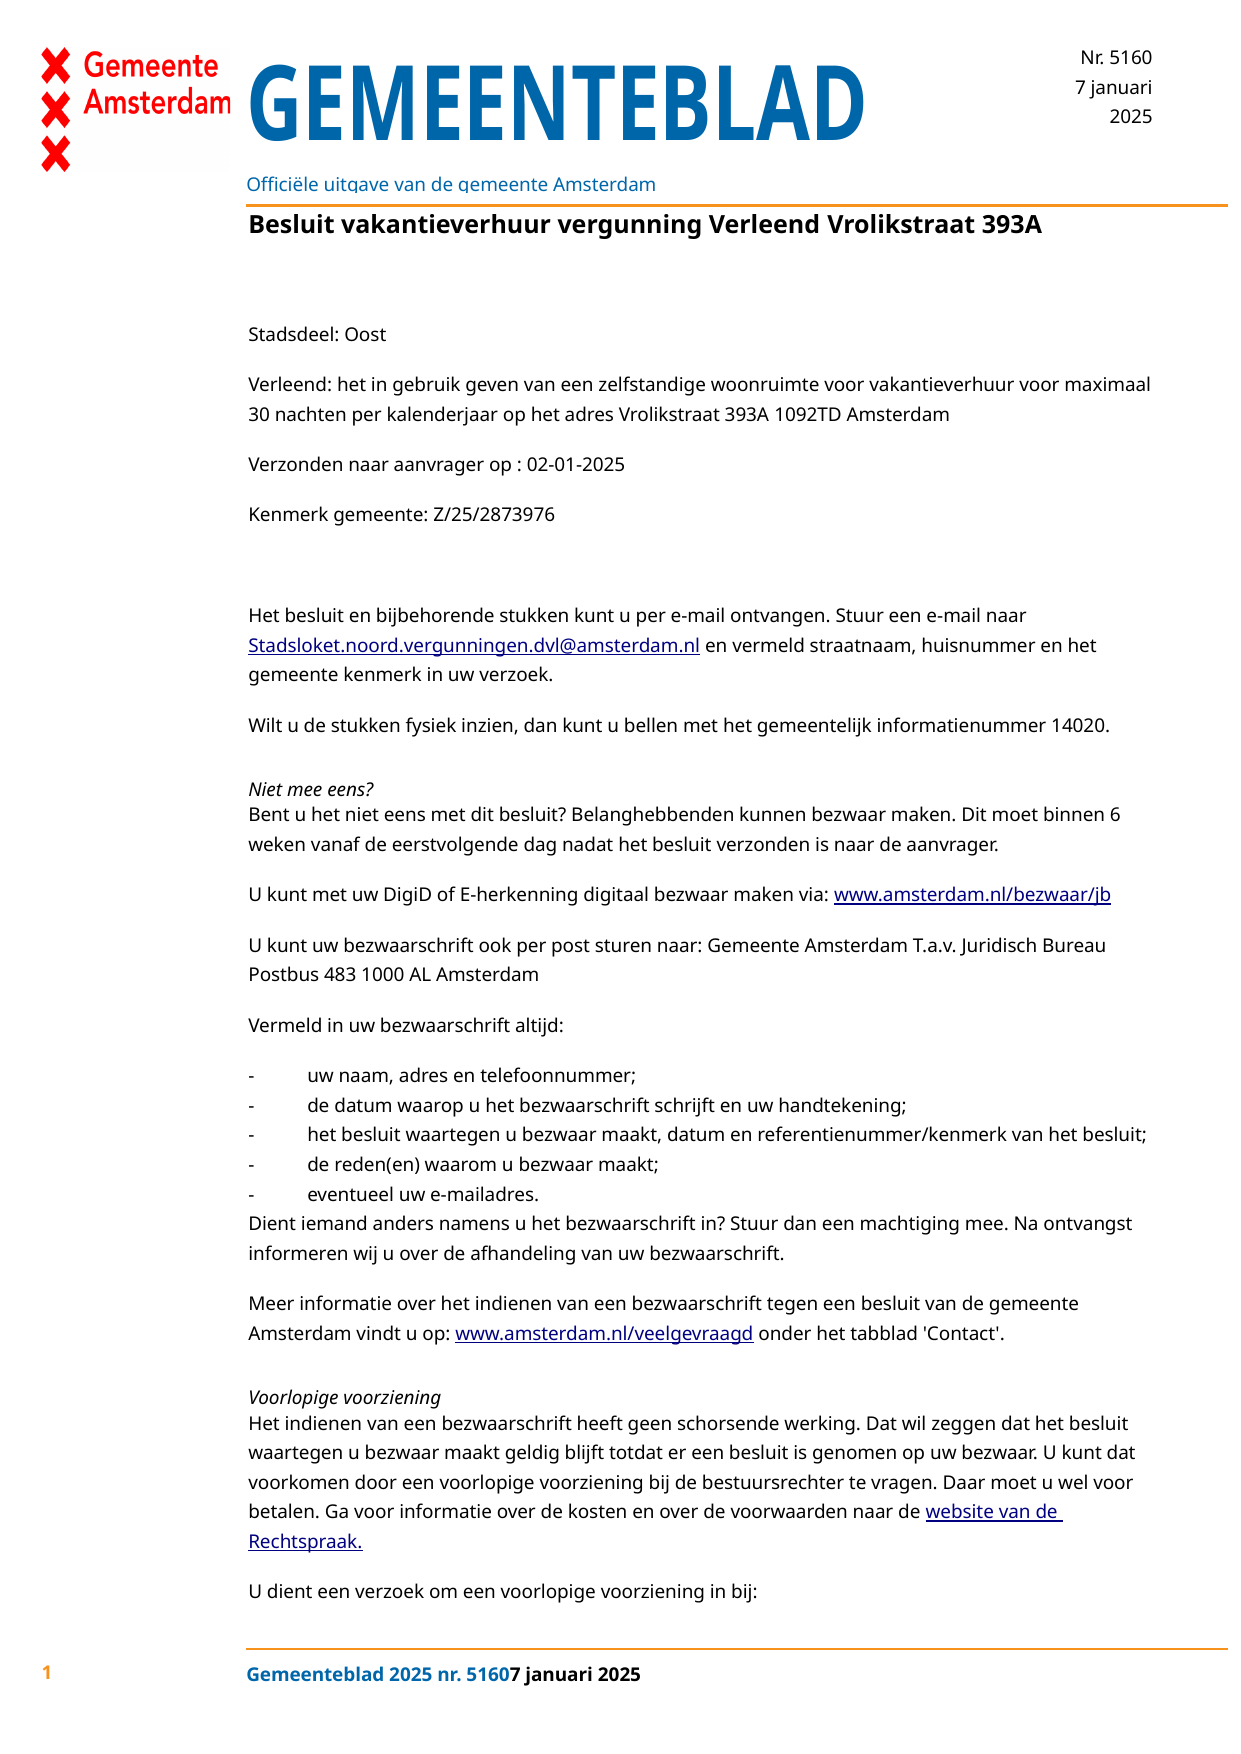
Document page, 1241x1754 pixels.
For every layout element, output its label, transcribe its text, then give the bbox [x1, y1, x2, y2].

list de datum waarop u het bezwaarschrift schrijft en uw handtekening; [248, 1092, 1152, 1118]
list eventueel uw e-mailadres. [248, 1181, 1152, 1207]
text U kunt met uw DigiD of E-herkenning digitaal bezwaar maken via: www.amsterdam.nl/bezwaar/jb [248, 882, 1152, 907]
text Stadsdeel: Oost [248, 321, 1152, 346]
text Vermeld in uw bezwaarschrift altijd: [248, 1012, 1152, 1038]
text Meer informatie over het indienen van een bezwaarschrift tegen een besluit van de gemeente Amsterdam vindt u op: www.amsterdam.nl/veelgevraagd onder het tabblad 'Contact'. [248, 1290, 1152, 1346]
text Verzonden naar aanvrager op : 02-01-2025 [248, 451, 1152, 477]
text Besluit vakantieverhuur vergunning Verleend Vrolikstraat 393A [248, 207, 1152, 241]
text Verleend: het in gebruik geven van een zelfstandige woonruimte voor vakantieverhuur voor maximaal 30 nachten per kalenderjaar op het adres Vrolikstraat 393A 1092TD Amsterdam [248, 371, 1152, 426]
text Kenmerk gemeente: Z/25/2873976 [248, 502, 1152, 527]
list de reden(en) waarom u bezwaar maakt; [248, 1151, 1152, 1177]
picture [41, 47, 231, 172]
list het besluit waartegen u bezwaar maakt, datum en referentienummer/kenmerk van het besluit; [248, 1122, 1152, 1147]
text Voorlopige voorziening [248, 1384, 1152, 1410]
text Het besluit en bijbehorende stukken kunt u per e-mail ontvangen. Stuur een e-mail naar Stadsloket.noord.vergunningen.dvl@amsterdam.nl en vermeld straatnaam, huisnummer en het gemeente kenmerk in uw verzoek. [248, 602, 1152, 687]
text U dient een verzoek om een voorlopige voorziening in bij: [248, 1578, 1152, 1604]
text Niet mee eens? [248, 776, 1152, 802]
text U kunt uw bezwaarschrift ook per post sturen naar: Gemeente Amsterdam T.a.v. Juridisch Bureau Postbus 483 1000 AL Amsterdam [248, 932, 1152, 987]
list uw naam, adres en telefoonnummer; [248, 1062, 1152, 1088]
text Dient iemand anders namens u het bezwaarschrift in? Stuur dan een machtiging mee. Na ontvangst informeren wij u over de afhandeling van uw bezwaarschrift. [248, 1210, 1152, 1266]
text Het indienen van een bezwaarschrift heeft geen schorsende werking. Dat wil zeggen dat het besluit waartegen u bezwaar maakt geldig blijft totdat er een besluit is genomen op uw bezwaar. U kunt dat voorkomen door een voorlopige voorziening bij de bestuursrechter te vragen. Daar moet u wel voor betalen. Ga voor informatie over de kosten en over de voorwaarden naar de website van de Rechtspraak. [248, 1410, 1152, 1554]
text Bent u het niet eens met dit besluit? Belanghebbenden kunnen bezwaar maken. Dit moet binnen 6 weken vanaf de eerstvolgende dag nadat het besluit verzonden is naar de aanvrager. [248, 802, 1152, 857]
text Wilt u de stukken fysiek inzien, dan kunt u bellen met het gemeentelijk informatienummer 14020. [248, 712, 1152, 738]
